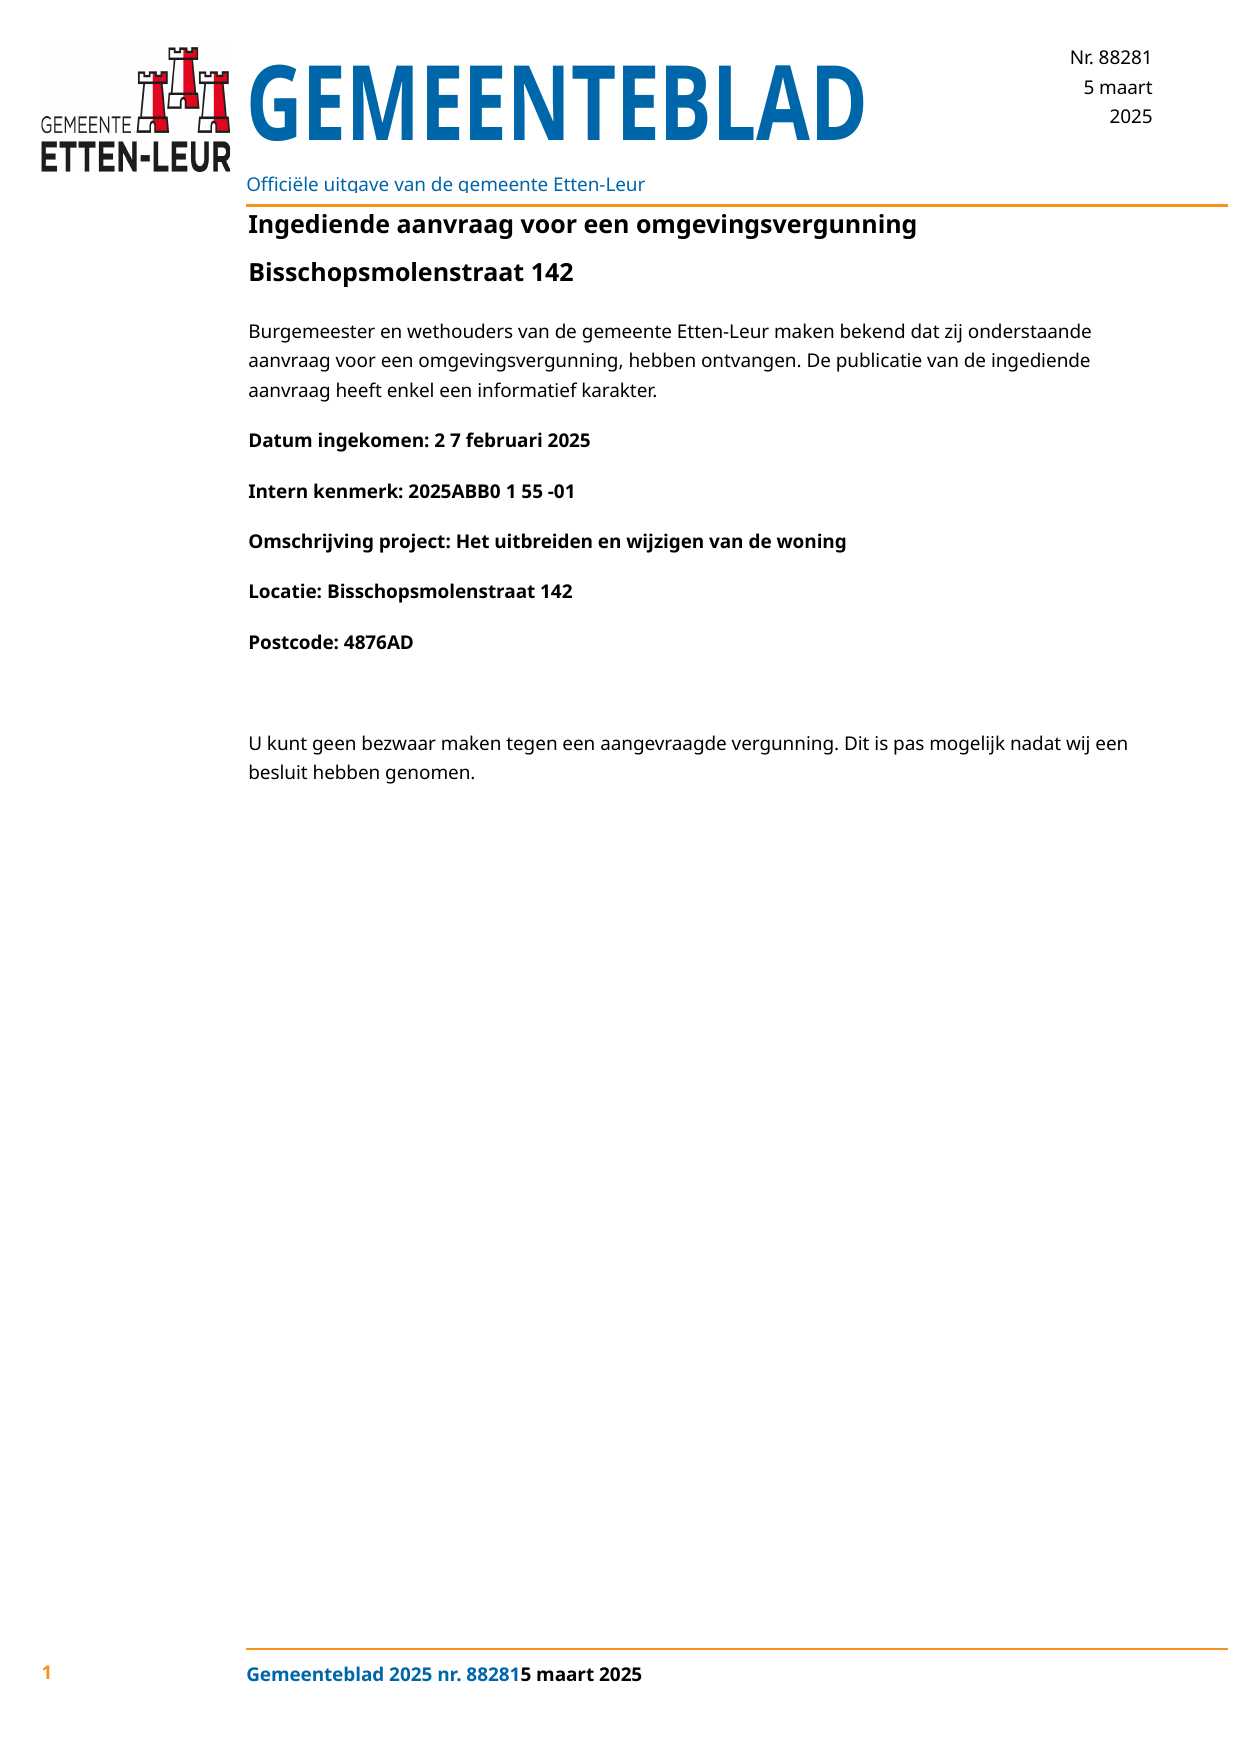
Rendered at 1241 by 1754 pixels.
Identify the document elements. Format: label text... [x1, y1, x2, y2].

text Intern kenmerk: 2025ABB0 1 55 -01 [248, 478, 1152, 504]
text Locatie: Bisschopsmolenstraat 142 [248, 579, 1152, 604]
text Ingediende aanvraag voor een omgevingsvergunning Bisschopsmolenstraat 142 [248, 207, 1152, 288]
text Burgemeester en wethouders van de gemeente Etten-Leur maken bekend dat zij onderstaande aanvraag voor een omgevingsvergunning, hebben ontvangen. De publicatie van de ingediende aanvraag heeft enkel een informatief karakter. [248, 318, 1152, 403]
text Postcode: 4876AD [248, 629, 1152, 655]
text U kunt geen bezwaar maken tegen een aangevraagde vergunning. Dit is pas mogelijk nadat wij een besluit hebben genomen. [248, 730, 1152, 785]
picture [41, 47, 231, 172]
text Omschrijving project: Het uitbreiden en wijzigen van de woning [248, 528, 1152, 554]
text Datum ingekomen: 2 7 februari 2025 [248, 427, 1152, 453]
